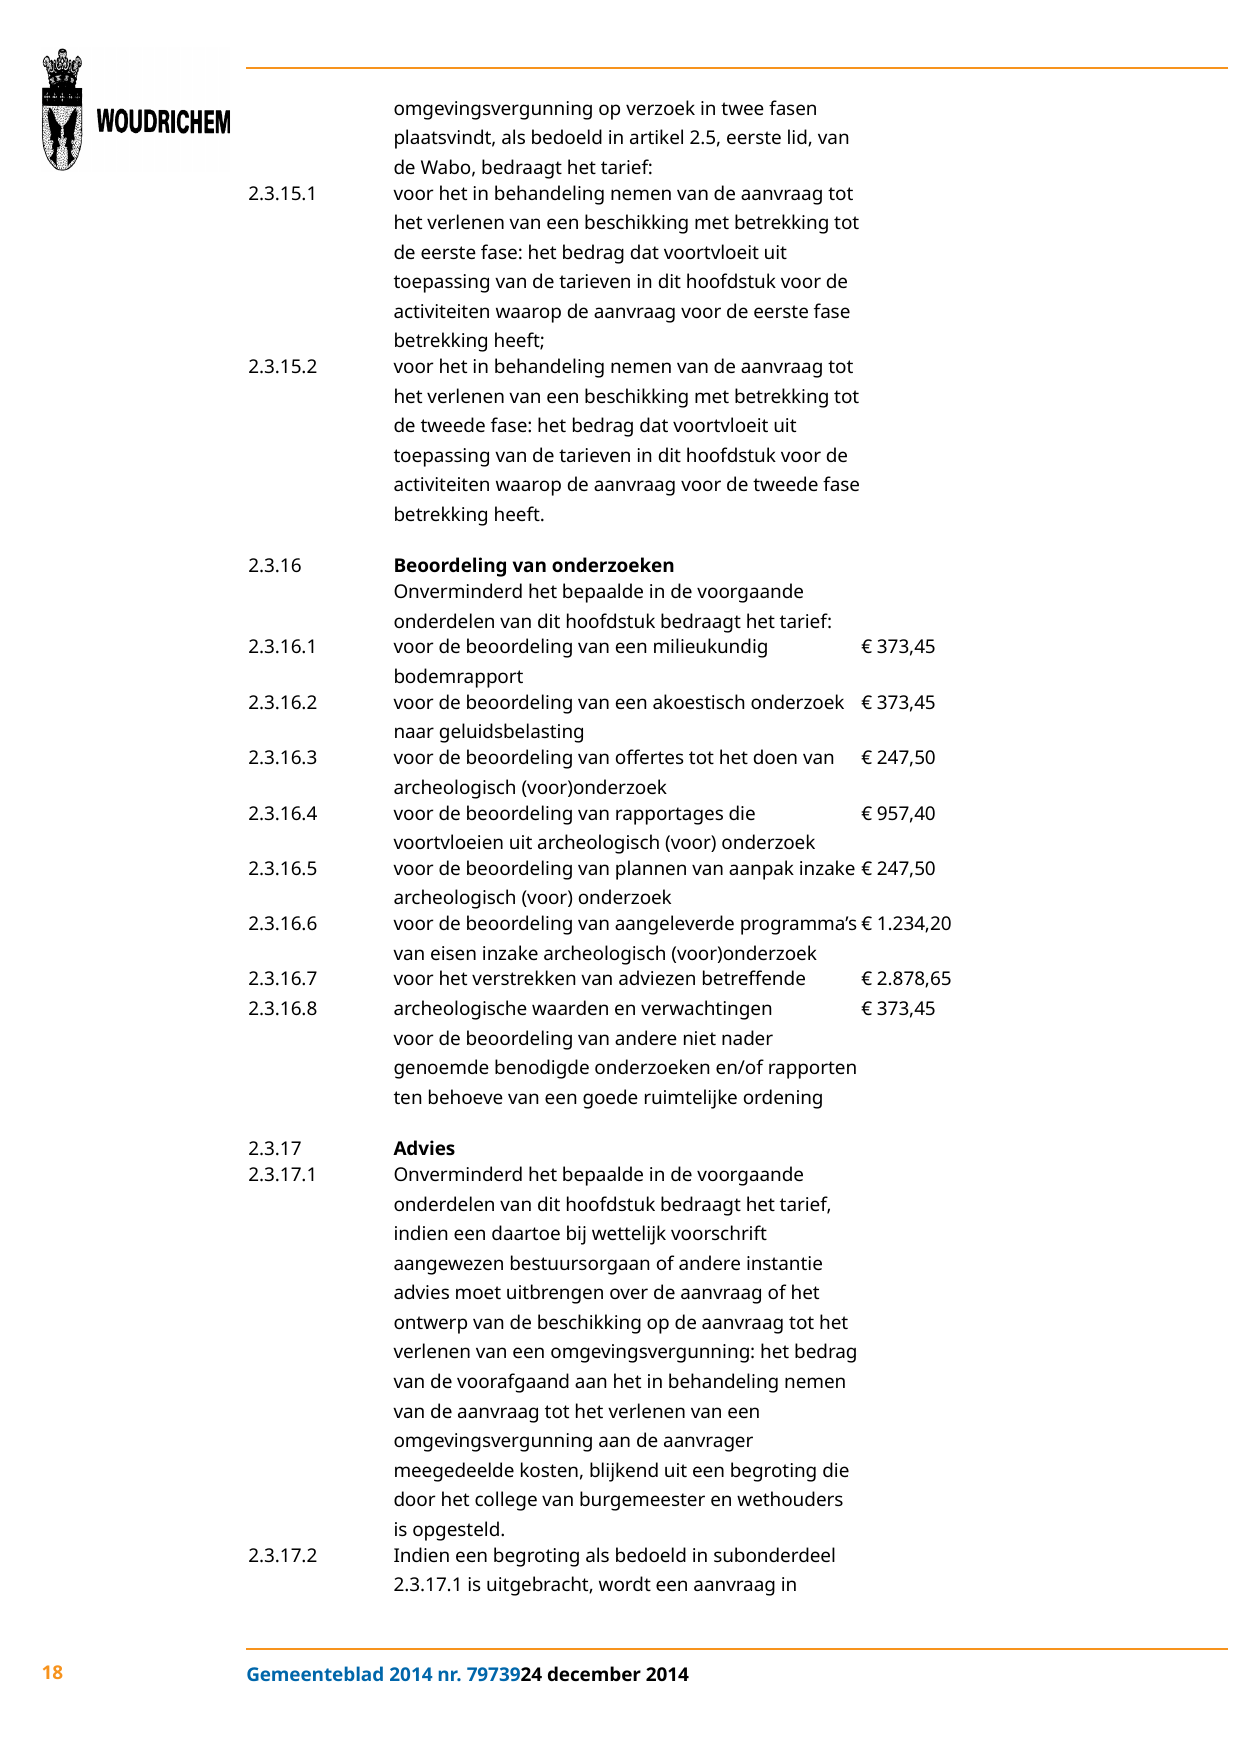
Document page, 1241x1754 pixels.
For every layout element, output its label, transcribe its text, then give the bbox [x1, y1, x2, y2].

table_cell voor de beoordeling van een milieukundig bodemrapport [393, 634, 861, 689]
table_cell [248, 579, 393, 634]
table_cell € 957,40 [861, 800, 1006, 855]
table_cell [861, 180, 1006, 353]
table_cell [861, 579, 1006, 634]
table_cell Onverminderd het bepaalde in de voorgaande onderdelen van dit hoofdstuk bedraagt het tarief: [393, 579, 861, 634]
picture [41, 47, 231, 172]
table_cell 2.3.16 [248, 553, 393, 578]
table_cell € 247,50 [861, 744, 1006, 800]
table_cell € 2.878,65 € 373,45 [861, 966, 1006, 1110]
table_cell [248, 1110, 393, 1135]
table_cell [861, 353, 1006, 527]
table_cell voor het verstrekken van adviezen betreffende archeologische waarden en verwachtingen voor de beoordeling van andere niet nader genoemde benodigde onderzoeken en/of rapporten ten behoeve van een goede ruimtelijke ordening [393, 966, 861, 1110]
table_cell [393, 1110, 861, 1135]
table_cell 2.3.17.2 [248, 1542, 393, 1597]
table_cell [393, 527, 861, 553]
table_cell 2.3.15.2 [248, 353, 393, 527]
table_cell 2.3.17.1 [248, 1161, 393, 1542]
table_cell [861, 553, 1006, 578]
table_cell [861, 527, 1006, 553]
table_cell omgevingsvergunning op verzoek in twee fasen plaatsvindt, als bedoeld in artikel 2.5, eerste lid, van de Wabo, bedraagt het tarief: [393, 95, 861, 180]
table_cell Indien een begroting als bedoeld in subonderdeel 2.3.17.1 is uitgebracht, wordt een aanvraag in [393, 1542, 861, 1597]
table_cell [861, 1161, 1006, 1542]
table_cell Beoordeling van onderzoeken [393, 553, 861, 578]
table_cell 2.3.16.7 2.3.16.8 [248, 966, 393, 1110]
table_cell [861, 1135, 1006, 1161]
table_cell voor de beoordeling van plannen van aanpak inzake archeologisch (voor) onderzoek [393, 855, 861, 910]
table_cell [248, 527, 393, 553]
table_cell 2.3.16.3 [248, 744, 393, 800]
table_cell [861, 95, 1006, 180]
table_cell 2.3.16.6 [248, 910, 393, 966]
table_cell voor het in behandeling nemen van de aanvraag tot het verlenen van een beschikking met betrekking tot de tweede fase: het bedrag dat voortvloeit uit toepassing van de tarieven in dit hoofdstuk voor de activiteiten waarop de aanvraag voor de tweede fase betrekking heeft. [393, 353, 861, 527]
table_cell [861, 1110, 1006, 1135]
table_cell € 373,45 [861, 634, 1006, 689]
table_cell voor de beoordeling van offertes tot het doen van archeologisch (voor)onderzoek [393, 744, 861, 800]
table_cell 2.3.16.2 [248, 689, 393, 744]
table_cell voor het in behandeling nemen van de aanvraag tot het verlenen van een beschikking met betrekking tot de eerste fase: het bedrag dat voortvloeit uit toepassing van de tarieven in dit hoofdstuk voor de activiteiten waarop de aanvraag voor de eerste fase betrekking heeft; [393, 180, 861, 353]
table_cell voor de beoordeling van aangeleverde programma’s van eisen inzake archeologisch (voor)onderzoek [393, 910, 861, 966]
table_cell Advies [393, 1135, 861, 1161]
table_cell Onverminderd het bepaalde in de voorgaande onderdelen van dit hoofdstuk bedraagt het tarief, indien een daartoe bij wettelijk voorschrift aangewezen bestuursorgaan of andere instantie advies moet uitbrengen over de aanvraag of het ontwerp van de beschikking op de aanvraag tot het verlenen van een omgevingsvergunning: het bedrag van de voorafgaand aan het in behandeling nemen van de aanvraag tot het verlenen van een omgevingsvergunning aan de aanvrager meegedeelde kosten, blijkend uit een begroting die door het college van burgemeester en wethouders is opgesteld. [393, 1161, 861, 1542]
table_cell € 247,50 [861, 855, 1006, 910]
table_cell voor de beoordeling van rapportages die voortvloeien uit archeologisch (voor) onderzoek [393, 800, 861, 855]
table_cell € 373,45 [861, 689, 1006, 744]
table_cell voor de beoordeling van een akoestisch onderzoek naar geluidsbelasting [393, 689, 861, 744]
table_cell 2.3.15.1 [248, 180, 393, 353]
table_cell 2.3.16.5 [248, 855, 393, 910]
table_cell [248, 95, 393, 180]
table_cell € 1.234,20 [861, 910, 1006, 966]
table_cell [861, 1542, 1006, 1597]
table_cell 2.3.16.1 [248, 634, 393, 689]
table_cell 2.3.16.4 [248, 800, 393, 855]
table_cell 2.3.17 [248, 1135, 393, 1161]
